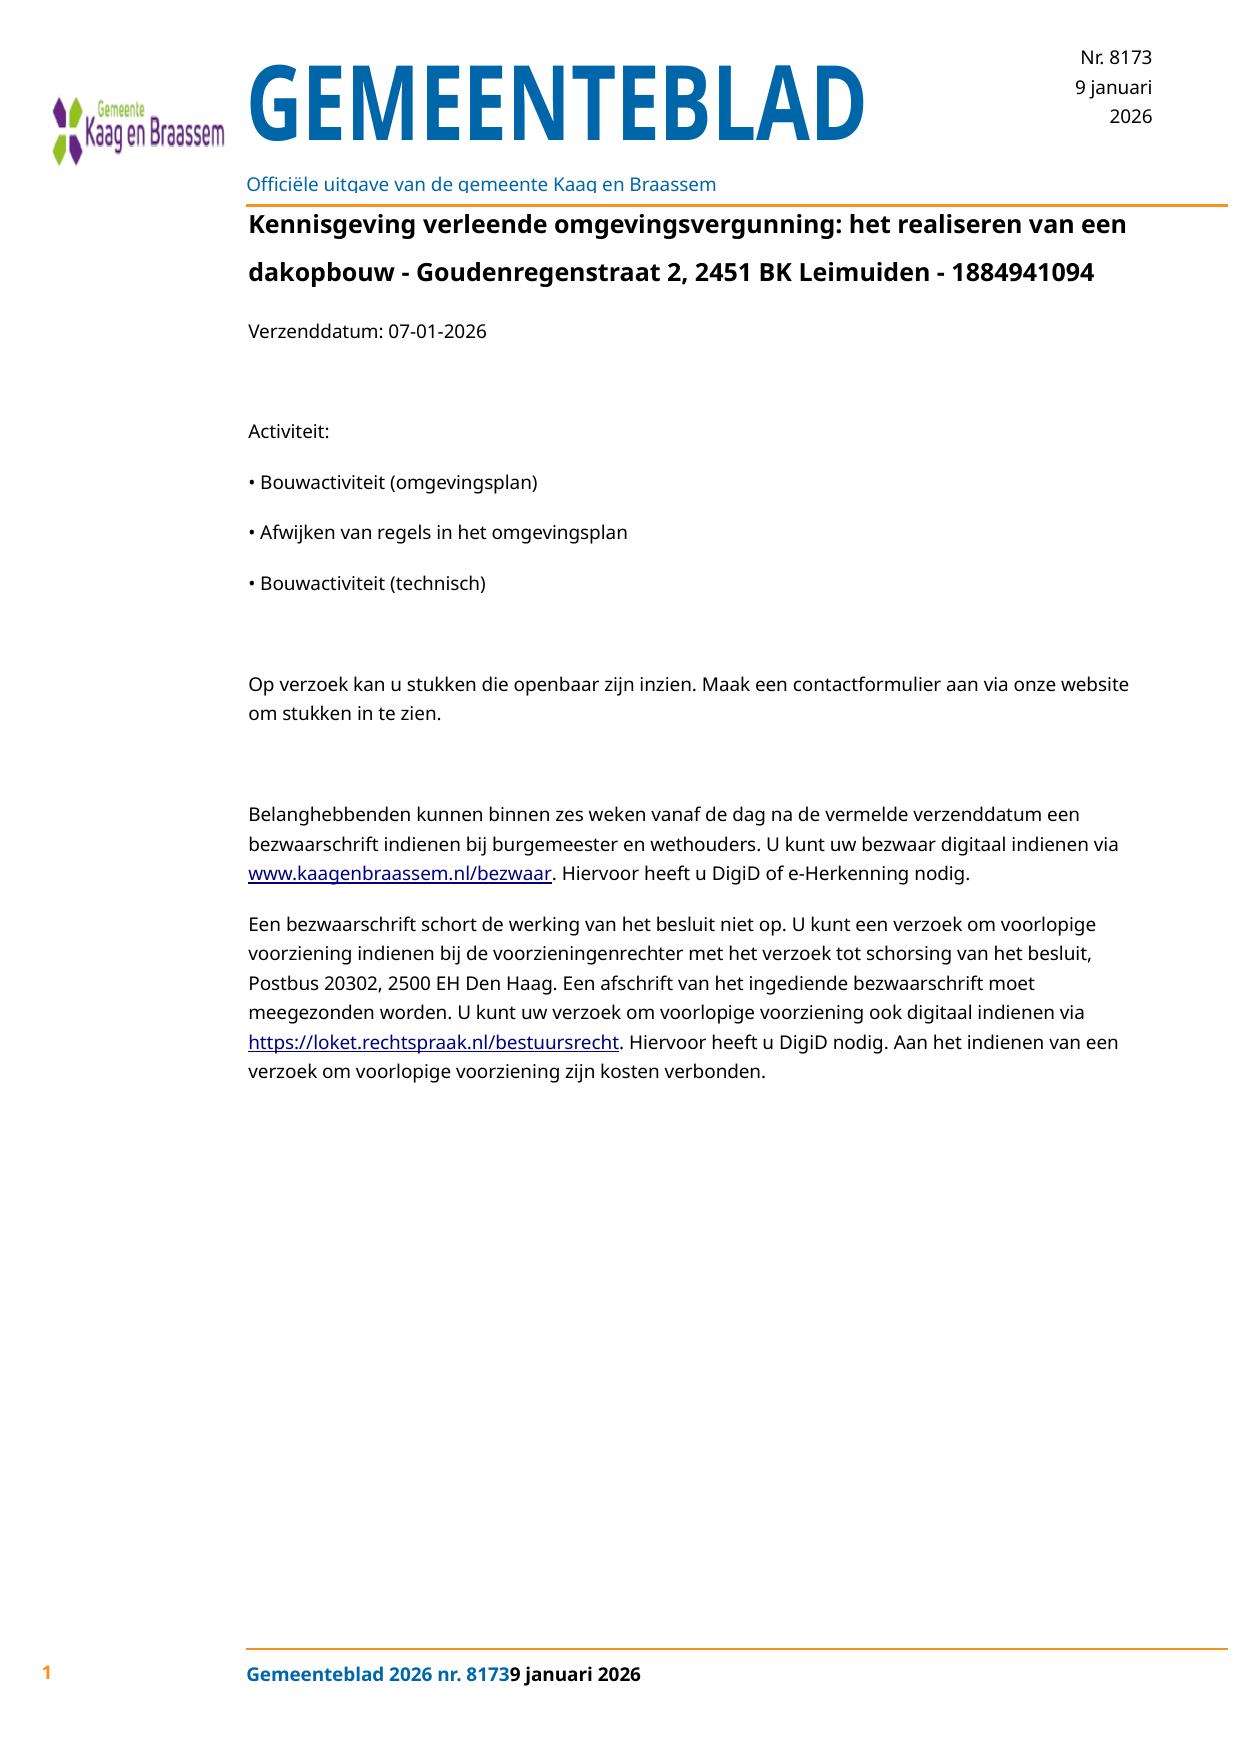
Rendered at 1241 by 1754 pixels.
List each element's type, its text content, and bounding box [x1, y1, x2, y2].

picture [41, 47, 231, 172]
text Op verzoek kan u stukken die openbaar zijn inzien. Maak een contactformulier aan via onze website om stukken in te zien. [248, 671, 1152, 726]
text Activiteit: [248, 419, 1152, 444]
text Kennisgeving verleende omgevingsvergunning: het realiseren van een dakopbouw - Goudenregenstraat 2, 2451 BK Leimuiden - 1884941094 [248, 207, 1152, 288]
text Verzenddatum: 07-01-2026 [248, 318, 1152, 344]
text • Afwijken van regels in het omgevingsplan [248, 519, 1152, 545]
text • Bouwactiviteit (technisch) [248, 570, 1152, 596]
text Belanghebbenden kunnen binnen zes weken vanaf de dag na de vermelde verzenddatum een bezwaarschrift indienen bij burgemeester en wethouders. U kunt uw bezwaar digitaal indienen via www.kaagenbraassem.nl/bezwaar. Hiervoor heeft u DigiD of e-Herkenning nodig. [248, 801, 1152, 886]
text Een bezwaarschrift schort de werking van het besluit niet op. U kunt een verzoek om voorlopige voorziening indienen bij de voorzieningenrechter met het verzoek tot schorsing van het besluit, Postbus 20302, 2500 EH Den Haag. Een afschrift van het ingediende bezwaarschrift moet meegezonden worden. U kunt uw verzoek om voorlopige voorziening ook digitaal indienen via https://loket.rechtspraak.nl/bestuursrecht. Hiervoor heeft u DigiD nodig. Aan het indienen van een verzoek om voorlopige voorziening zijn kosten verbonden. [248, 911, 1152, 1084]
text • Bouwactiviteit (omgevingsplan) [248, 469, 1152, 495]
